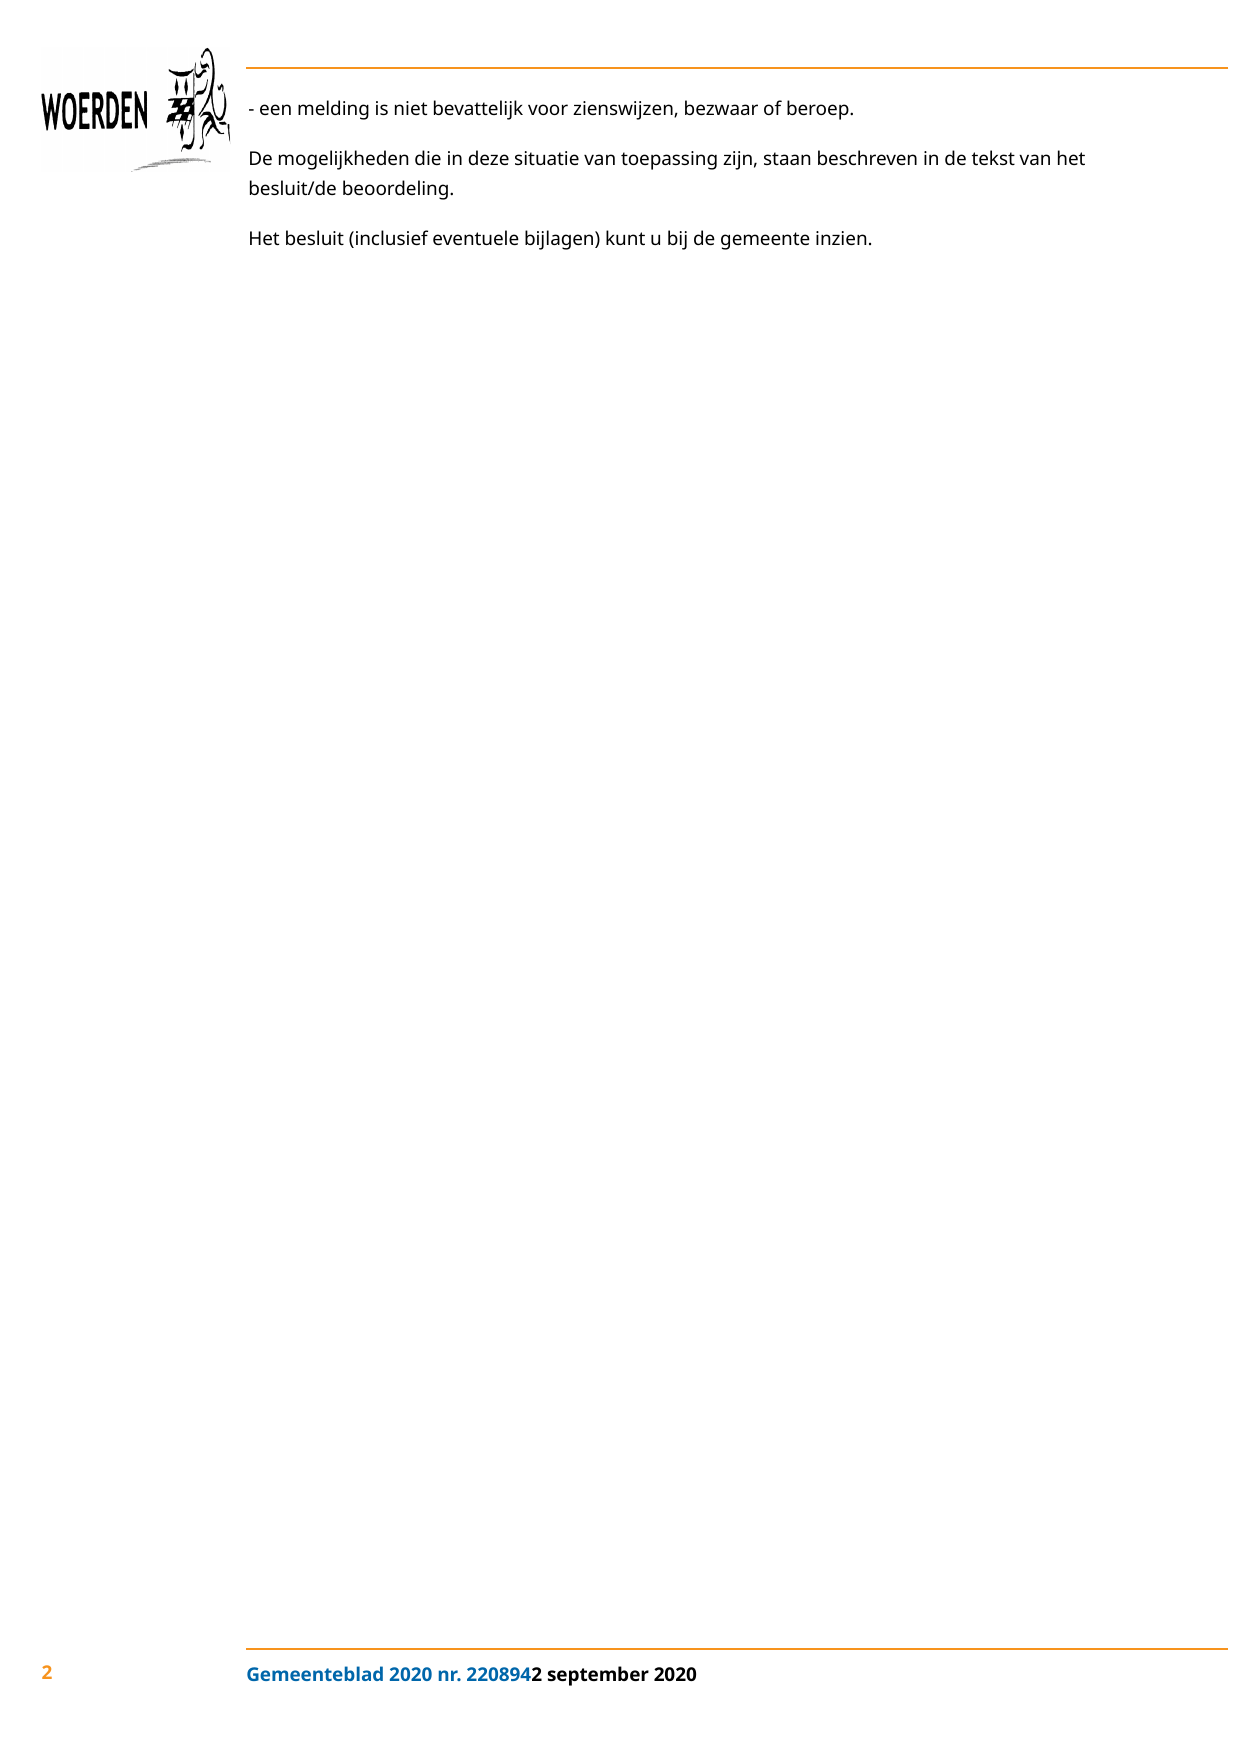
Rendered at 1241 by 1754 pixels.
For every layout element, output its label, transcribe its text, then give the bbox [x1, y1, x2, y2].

picture [41, 47, 231, 172]
text - een melding is niet bevattelijk voor zienswijzen, bezwaar of beroep. [248, 95, 1152, 121]
text De mogelijkheden die in deze situatie van toepassing zijn, staan beschreven in de tekst van het besluit/de beoordeling. [248, 145, 1152, 201]
text Het besluit (inclusief eventuele bijlagen) kunt u bij de gemeente inzien. [248, 225, 1152, 251]
